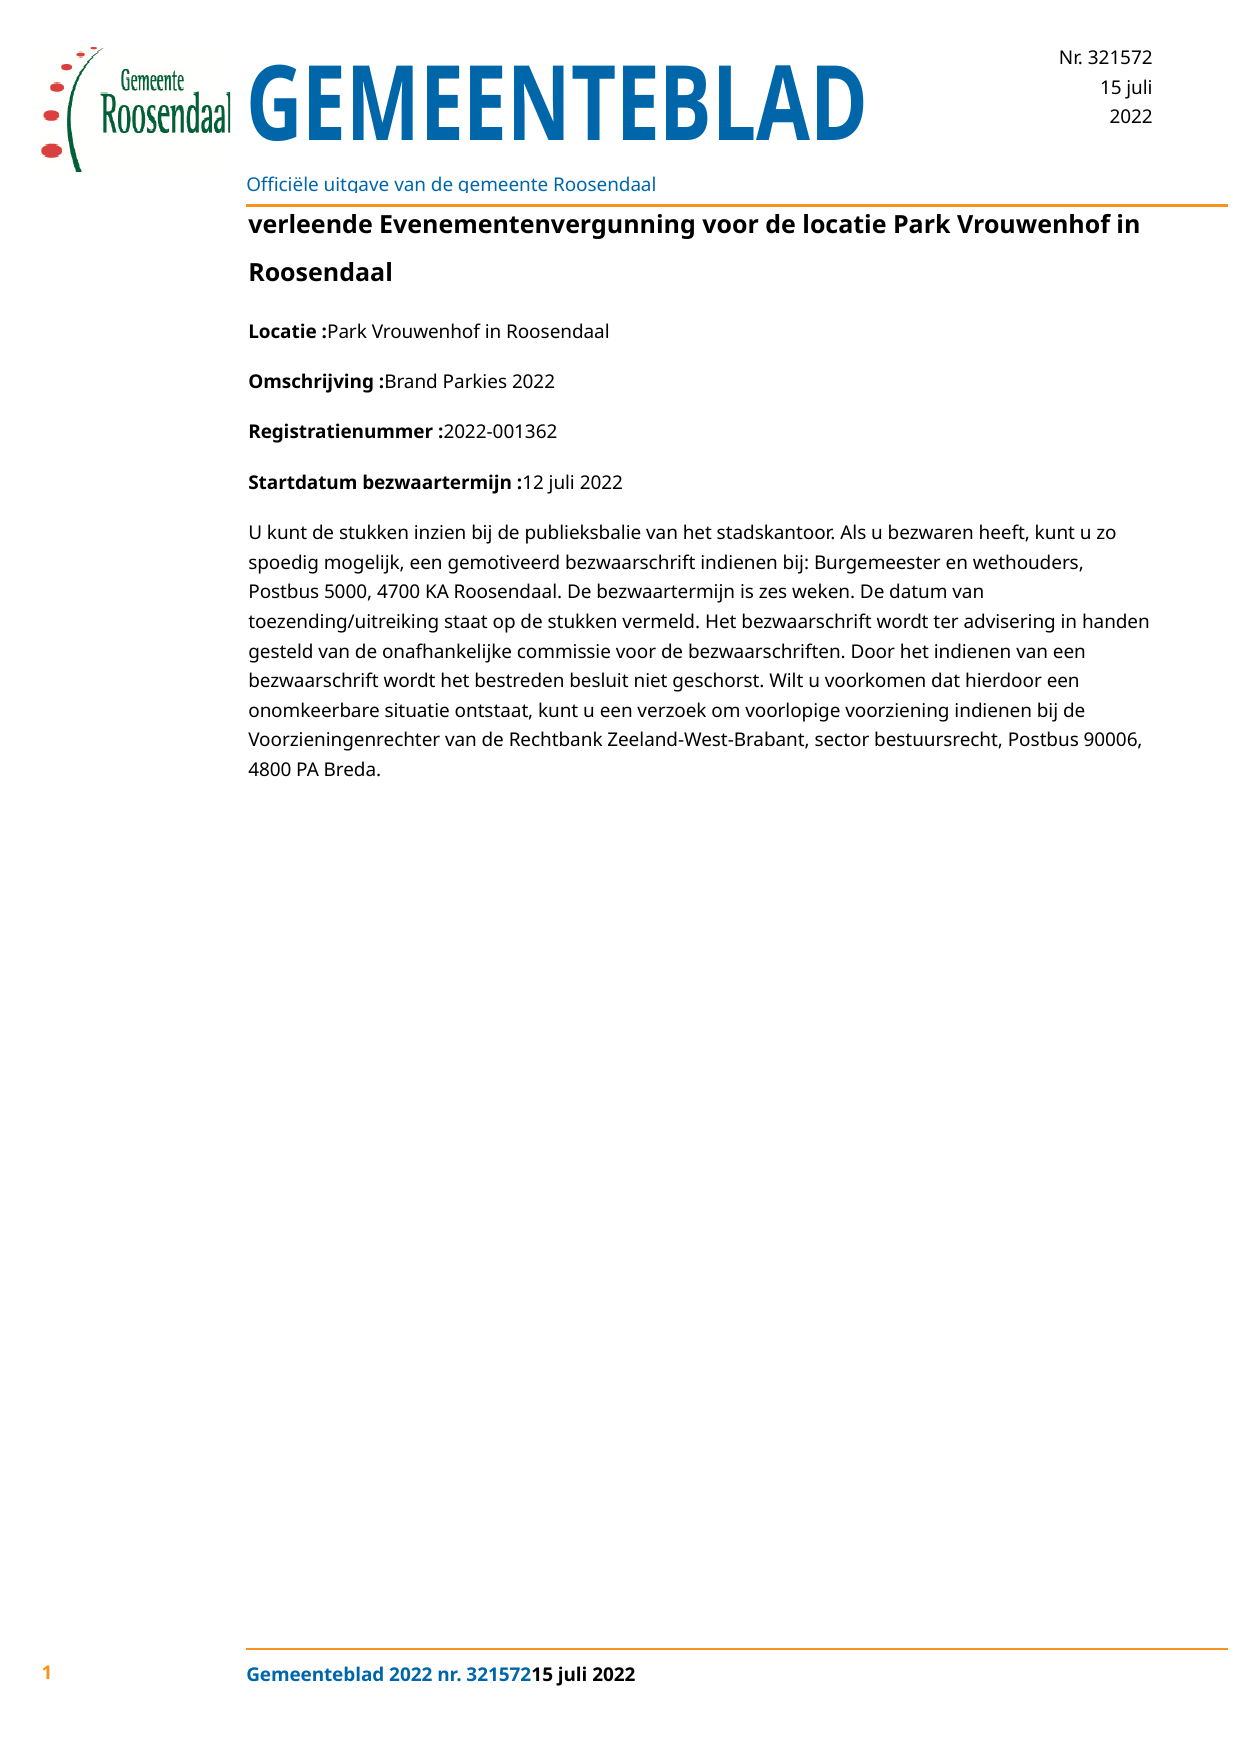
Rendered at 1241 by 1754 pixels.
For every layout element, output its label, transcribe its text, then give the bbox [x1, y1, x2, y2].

text Omschrijving :Brand Parkies 2022 [248, 368, 1152, 394]
text Locatie :Park Vrouwenhof in Roosendaal [248, 318, 1152, 344]
text U kunt de stukken inzien bij de publieksbalie van het stadskantoor. Als u bezwaren heeft, kunt u zo spoedig mogelijk, een gemotiveerd bezwaarschrift indienen bij: Burgemeester en wethouders, Postbus 5000, 4700 KA Roosendaal. De bezwaartermijn is zes weken. De datum van toezending/uitreiking staat op de stukken vermeld. Het bezwaarschrift wordt ter advisering in handen gesteld van de onafhankelijke commissie voor de bezwaarschriften. Door het indienen van een bezwaarschrift wordt het bestreden besluit niet geschorst. Wilt u voorkomen dat hierdoor een onomkeerbare situatie ontstaat, kunt u een verzoek om voorlopige voorziening indienen bij de Voorzieningenrechter van de Rechtbank Zeeland-West-Brabant, sector bestuursrecht, Postbus 90006, 4800 PA Breda. [248, 519, 1152, 782]
text Registratienummer :2022-001362 [248, 419, 1152, 444]
text verleende Evenementenvergunning voor de locatie Park Vrouwenhof in Roosendaal [248, 207, 1152, 288]
picture [41, 47, 231, 172]
text Startdatum bezwaartermijn :12 juli 2022 [248, 469, 1152, 495]
